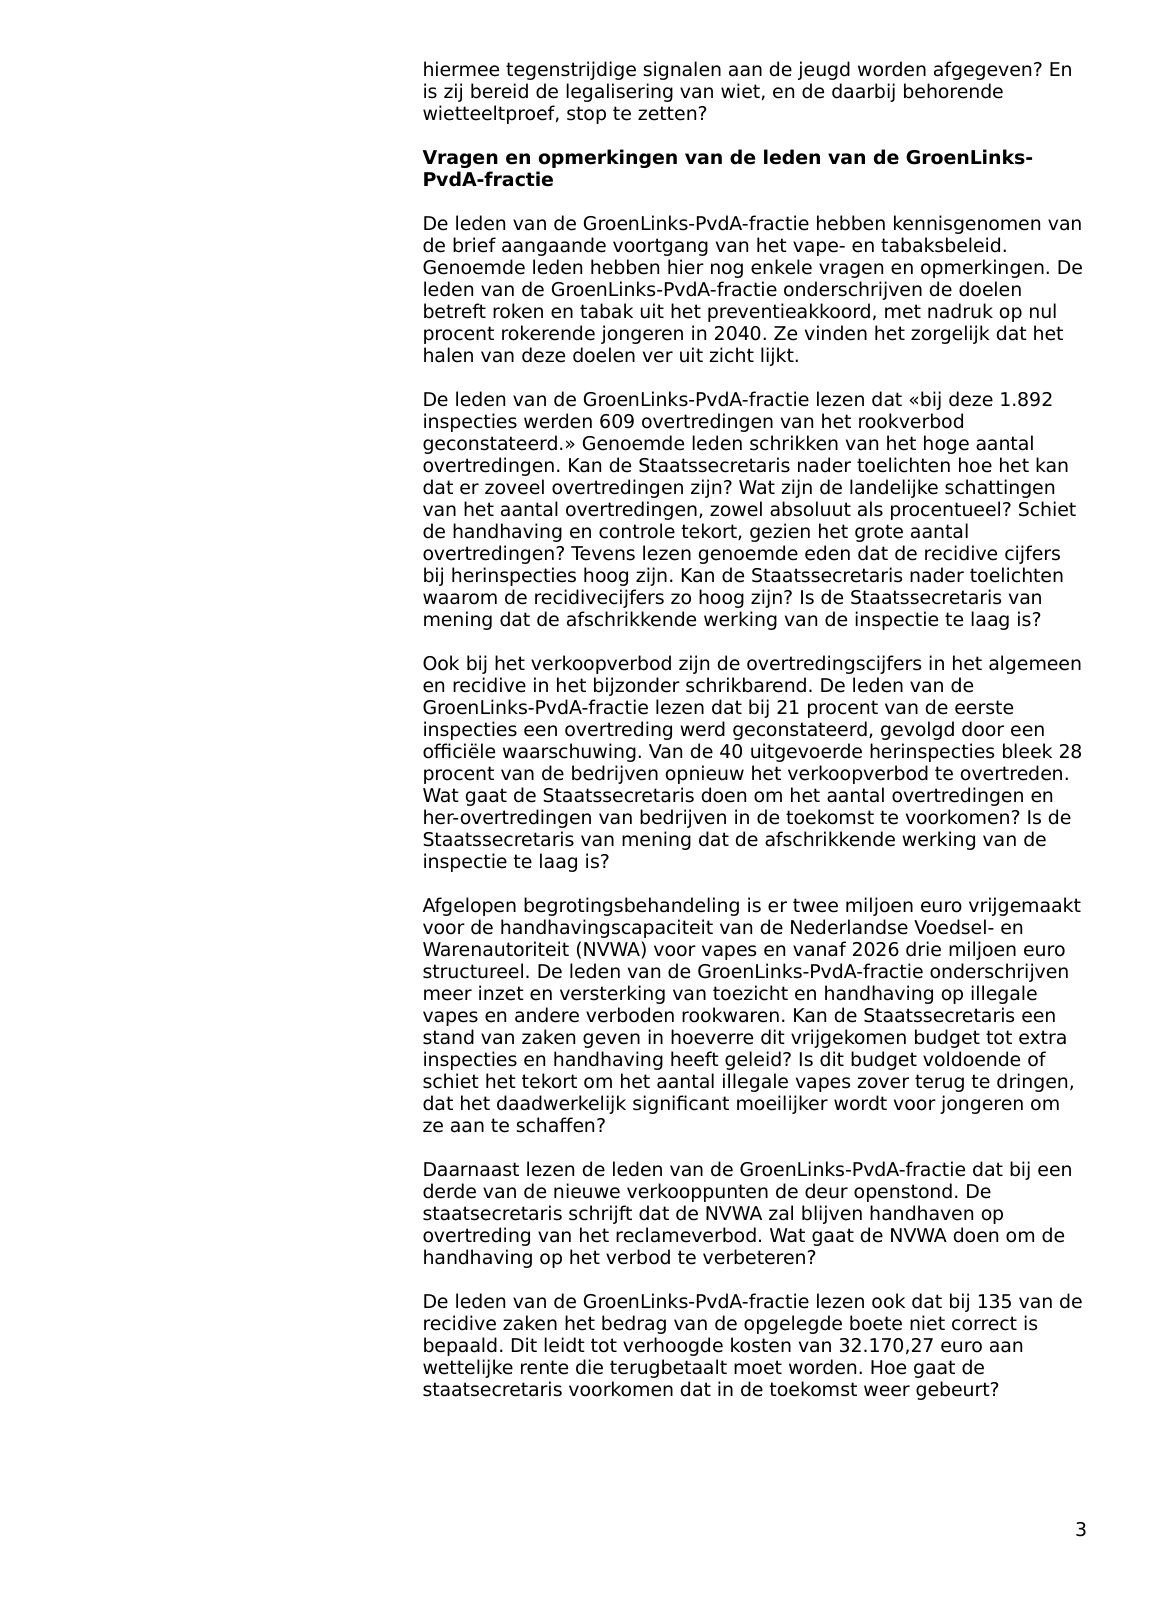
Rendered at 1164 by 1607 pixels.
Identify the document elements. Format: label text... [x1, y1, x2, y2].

text De leden van de GroenLinks-PvdA-fractie lezen dat «bij deze 1.892 inspecties werden 609 overtredingen van het rookverbod geconstateerd.» Genoemde leden schrikken van het hoge aantal overtredingen. Kan de Staatssecretaris nader toelichten hoe het kan dat er zoveel overtredingen zijn? Wat zijn de landelijke schattingen van het aantal overtredingen, zowel absoluut als procentueel? Schiet de handhaving en controle tekort, gezien het grote aantal overtredingen? Tevens lezen genoemde eden dat de recidive cijfers bij herinspecties hoog zijn. Kan de Staatssecretaris nader toelichten waarom de recidivecijfers zo hoog zijn? Is de Staatssecretaris van mening dat de afschrikkende werking van de inspectie te laag is? [422, 389, 1087, 631]
text Afgelopen begrotingsbehandeling is er twee miljoen euro vrijgemaakt voor de handhavingscapaciteit van de Nederlandse Voedsel- en Warenautoriteit (NVWA) voor vapes en vanaf 2026 drie miljoen euro structureel. De leden van de GroenLinks-PvdA-fractie onderschrijven meer inzet en versterking van toezicht en handhaving op illegale vapes en andere verboden rookwaren. Kan de Staatssecretaris een stand van zaken geven in hoeverre dit vrijgekomen budget tot extra inspecties en handhaving heeft geleid? Is dit budget voldoende of schiet het tekort om het aantal illegale vapes zover terug te dringen, dat het daadwerkelijk significant moeilijker wordt voor jongeren om ze aan te schaffen? [422, 895, 1087, 1137]
text De leden van de GroenLinks-PvdA-fractie hebben kennisgenomen van de brief aangaande voortgang van het vape- en tabaksbeleid. Genoemde leden hebben hier nog enkele vragen en opmerkingen. De leden van de GroenLinks-PvdA-fractie onderschrijven de doelen betreft roken en tabak uit het preventieakkoord, met nadruk op nul procent rokerende jongeren in 2040. Ze vinden het zorgelijk dat het halen van deze doelen ver uit zicht lijkt. [422, 213, 1087, 367]
text Daarnaast lezen de leden van de GroenLinks-PvdA-fractie dat bij een derde van de nieuwe verkooppunten de deur openstond. De staatsecretaris schrijft dat de NVWA zal blijven handhaven op overtreding van het reclameverbod. Wat gaat de NVWA doen om de handhaving op het verbod te verbeteren? [422, 1159, 1087, 1269]
subtitle Vragen en opmerkingen van de leden van de GroenLinks-PvdA-fractie [422, 147, 1087, 191]
text hiermee tegenstrijdige signalen aan de jeugd worden afgegeven? En is zij bereid de legalisering van wiet, en de daarbij behorende wietteeltproef, stop te zetten? [422, 59, 1087, 125]
text Ook bij het verkoopverbod zijn de overtredingscijfers in het algemeen en recidive in het bijzonder schrikbarend. De leden van de GroenLinks-PvdA-fractie lezen dat bij 21 procent van de eerste inspecties een overtreding werd geconstateerd, gevolgd door een officiële waarschuwing. Van de 40 uitgevoerde herinspecties bleek 28 procent van de bedrijven opnieuw het verkoopverbod te overtreden. Wat gaat de Staatssecretaris doen om het aantal overtredingen en her-overtredingen van bedrijven in de toekomst te voorkomen? Is de Staatssecretaris van mening dat de afschrikkende werking van de inspectie te laag is? [422, 653, 1087, 873]
text De leden van de GroenLinks-PvdA-fractie lezen ook dat bij 135 van de recidive zaken het bedrag van de opgelegde boete niet correct is bepaald. Dit leidt tot verhoogde kosten van 32.170,27 euro aan wettelijke rente die terugbetaalt moet worden. Hoe gaat de staatsecretaris voorkomen dat in de toekomst weer gebeurt? [422, 1291, 1087, 1401]
